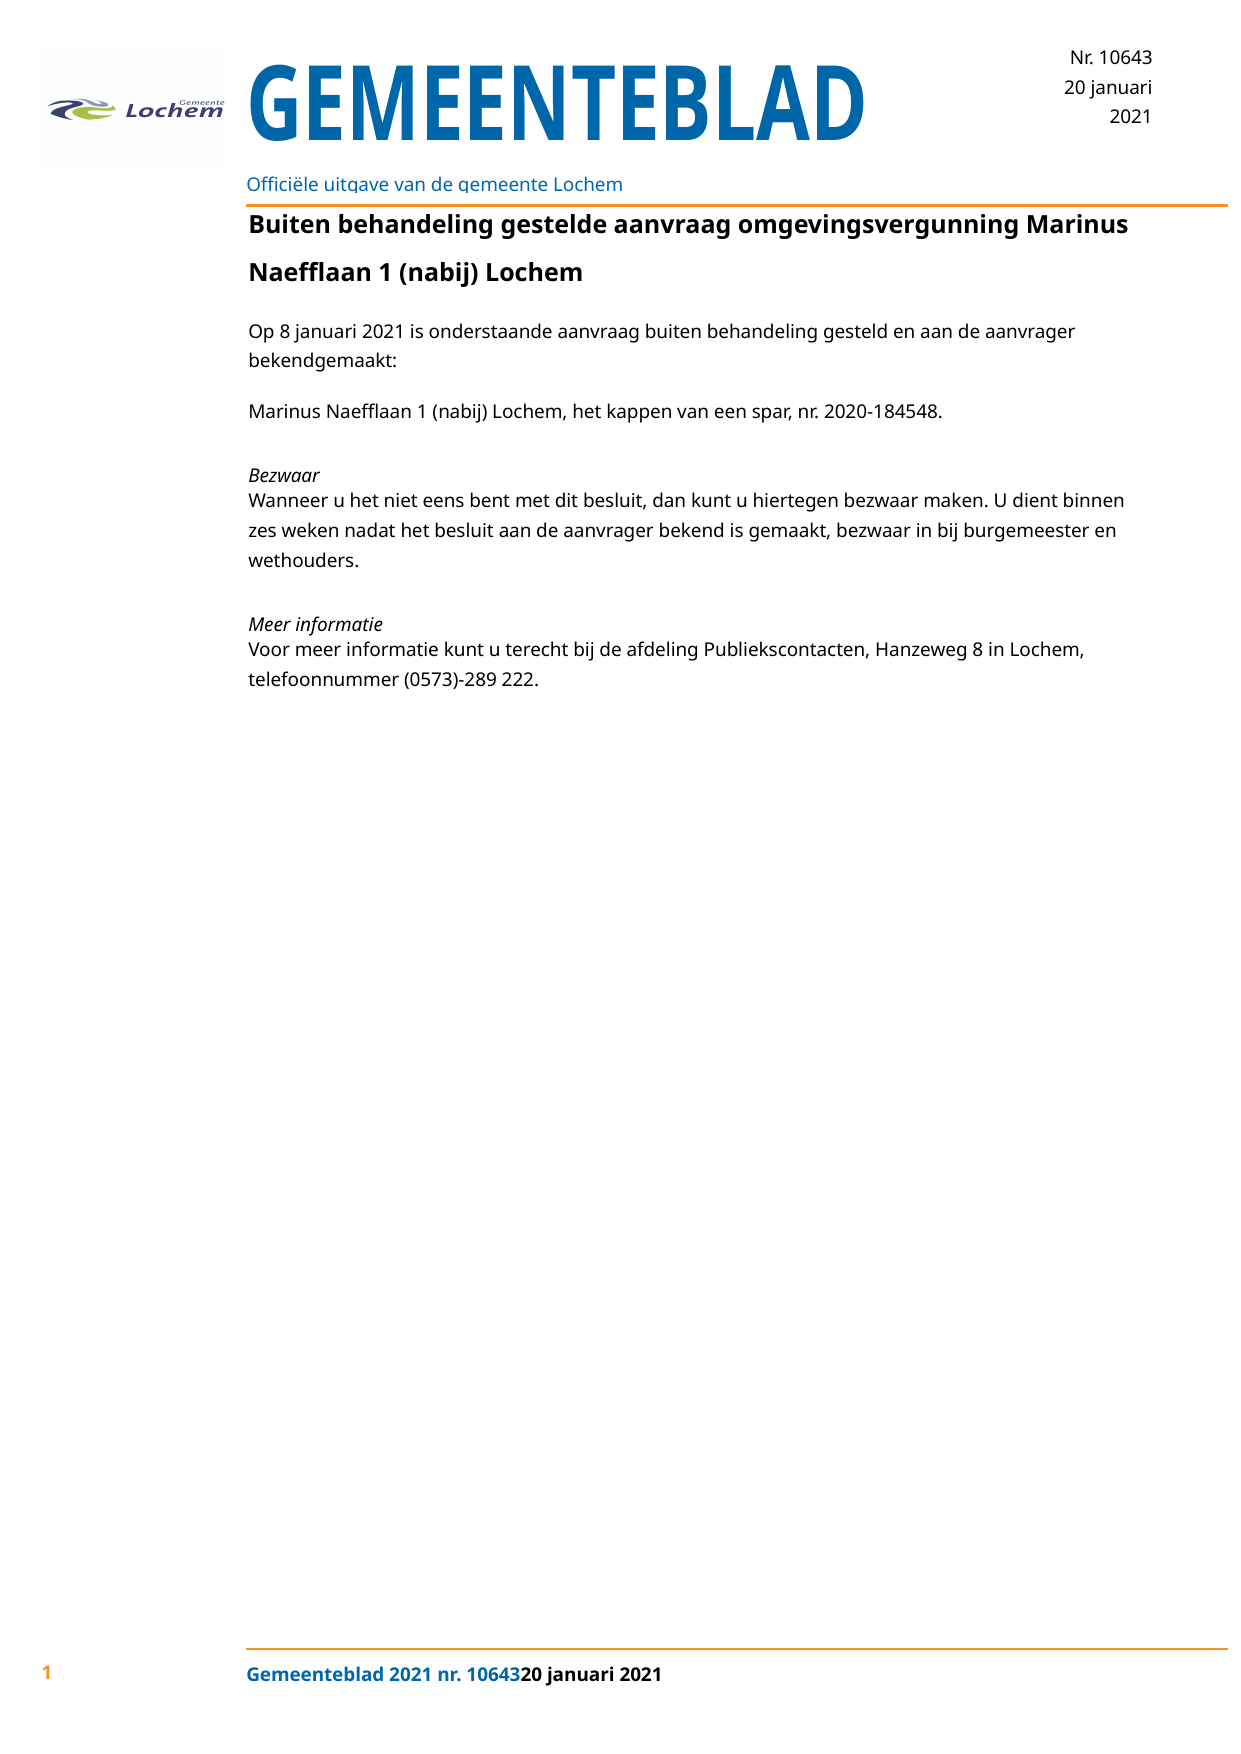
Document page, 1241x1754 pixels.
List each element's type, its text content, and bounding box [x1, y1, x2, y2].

text Marinus Naefflaan 1 (nabij) Lochem, het kappen van een spar, nr. 2020-184548. [248, 398, 1152, 424]
text Wanneer u het niet eens bent met dit besluit, dan kunt u hiertegen bezwaar maken. U dient binnen zes weken nadat het besluit aan de aanvrager bekend is gemaakt, bezwaar in bij burgemeester en wethouders. [248, 488, 1152, 572]
text Bezwaar [248, 462, 1152, 488]
text Op 8 januari 2021 is onderstaande aanvraag buiten behandeling gesteld en aan de aanvrager bekendgemaakt: [248, 318, 1152, 373]
text Buiten behandeling gestelde aanvraag omgevingsvergunning Marinus Naefflaan 1 (nabij) Lochem [248, 207, 1152, 288]
text Voor meer informatie kunt u terecht bij de afdeling Publiekscontacten, Hanzeweg 8 in Lochem, telefoonnummer (0573)-289 222. [248, 636, 1152, 692]
picture [41, 47, 231, 172]
text Meer informatie [248, 611, 1152, 636]
